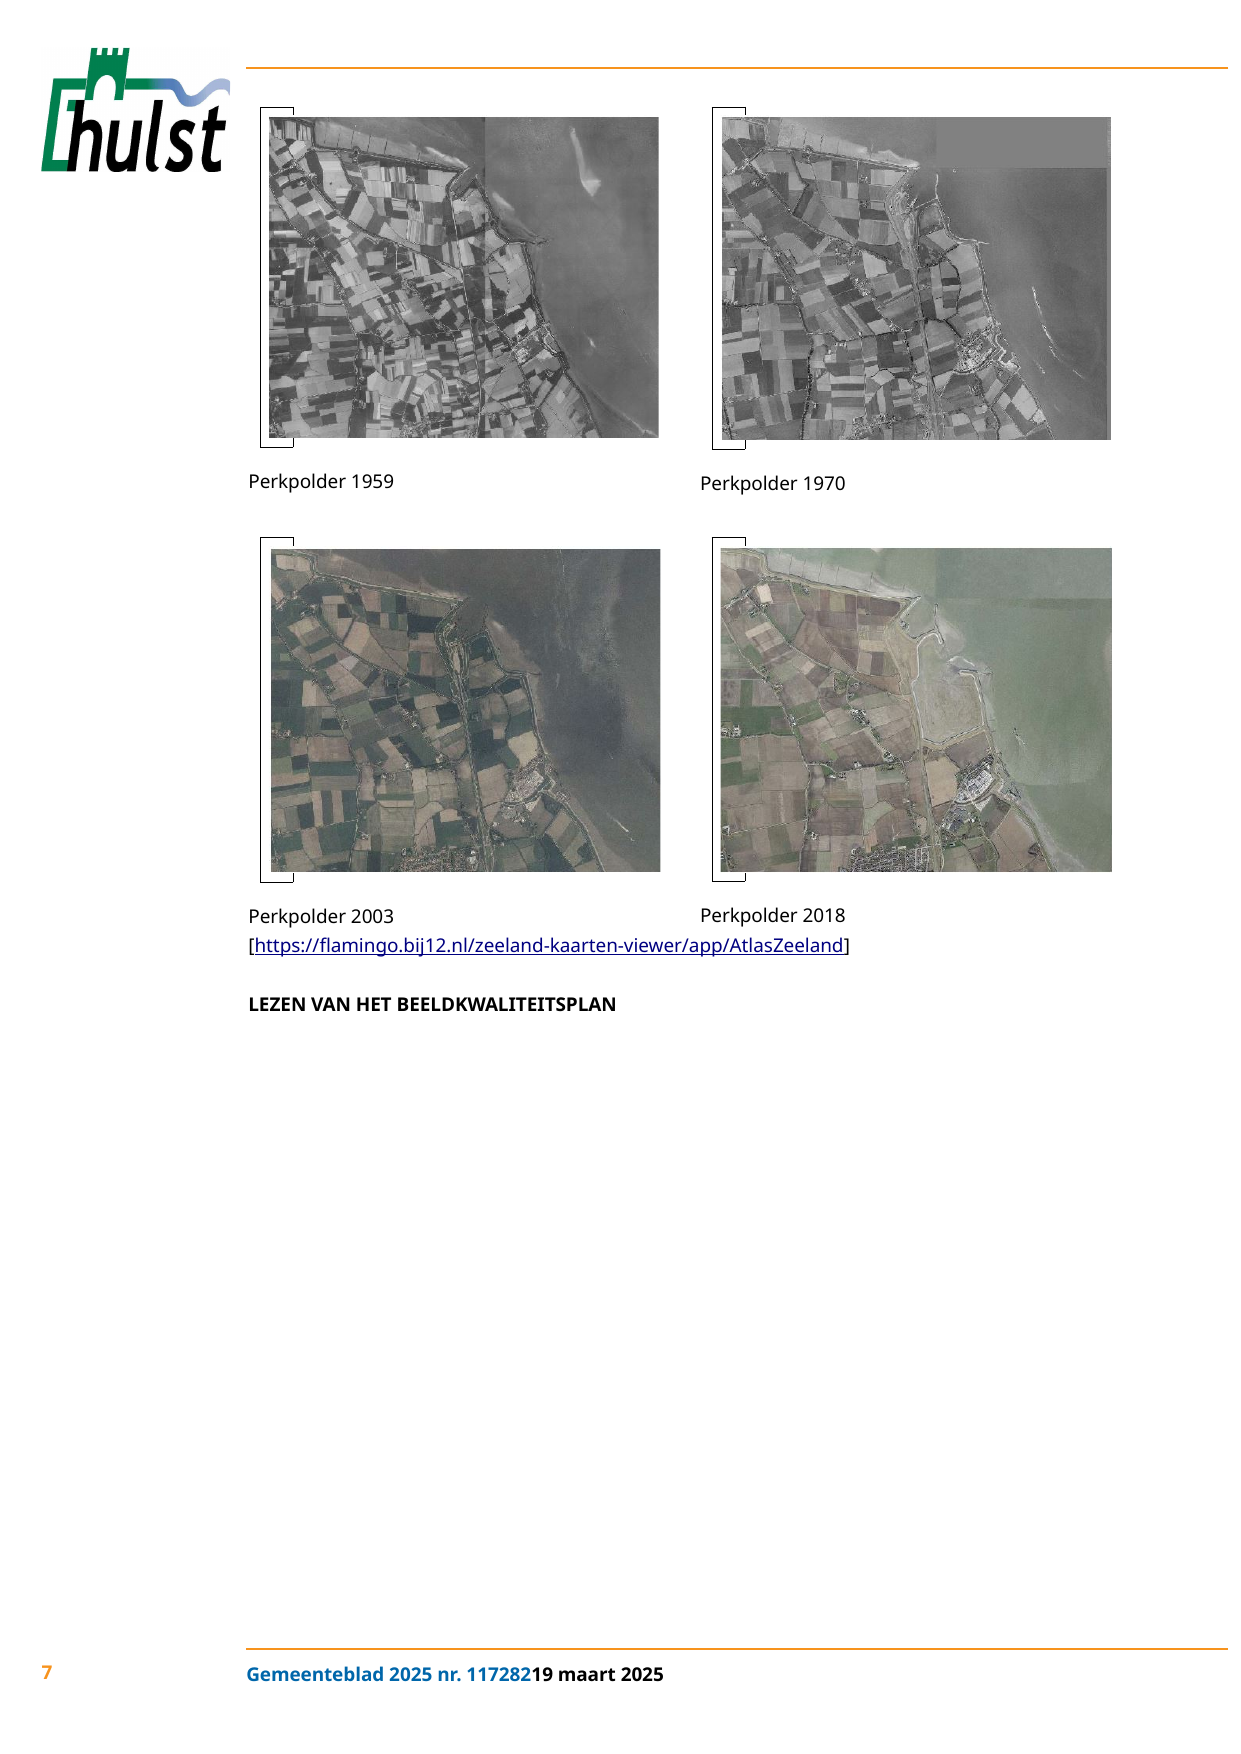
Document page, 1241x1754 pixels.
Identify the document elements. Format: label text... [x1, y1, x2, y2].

picture [41, 47, 231, 172]
text LEZEN VAN HET BEELDKWALITEITSPLAN [248, 991, 1152, 1017]
table_cell Perkpolder 2003 [248, 525, 700, 929]
picture [268, 115, 659, 438]
text [https://flamingo.bij12.nl/zeeland-kaarten-viewer/app/AtlasZeeland] [248, 932, 1152, 958]
table_cell Perkpolder 1959 [248, 95, 700, 525]
picture [268, 546, 661, 873]
table_cell Perkpolder 1970 [700, 95, 1152, 525]
table_cell Perkpolder 2018 [700, 525, 1152, 929]
picture [720, 546, 1113, 873]
picture [720, 115, 1111, 440]
